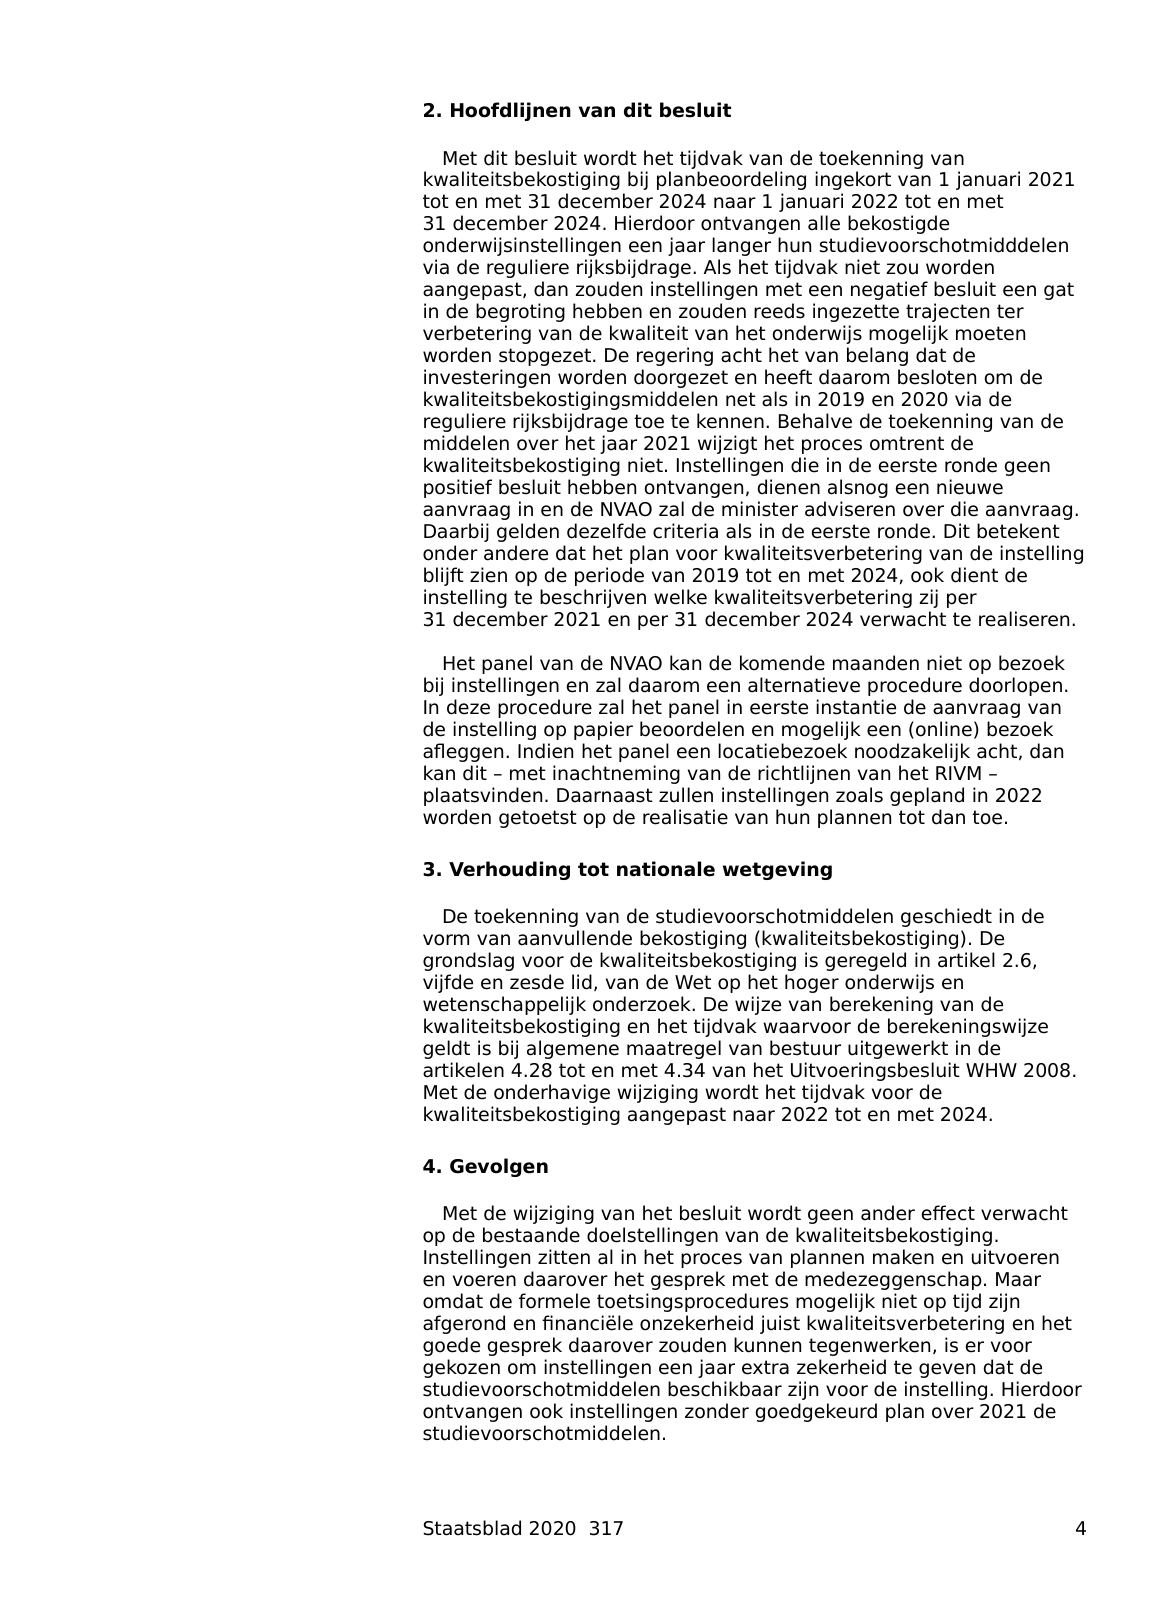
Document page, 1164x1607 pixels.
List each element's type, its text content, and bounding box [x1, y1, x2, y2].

text Met de wijziging van het besluit wordt geen ander effect verwacht op de bestaande doelstellingen van de kwaliteitsbekostiging. Instellingen zitten al in het proces van plannen maken en uitvoeren en voeren daarover het gesprek met de medezeggenschap. Maar omdat de formele toetsingsprocedures mogelijk niet op tijd zijn afgerond en financiële onzekerheid juist kwaliteitsverbetering en het goede gesprek daarover zouden kunnen tegenwerken, is er voor gekozen om instellingen een jaar extra zekerheid te geven dat de studievoorschotmiddelen beschikbaar zijn voor de instelling. Hierdoor ontvangen ook instellingen zonder goedgekeurd plan over 2021 de studievoorschotmiddelen. [422, 1203, 1087, 1444]
text De toekenning van de studievoorschotmiddelen geschiedt in de vorm van aanvullende bekostiging (kwaliteitsbekostiging). De grondslag voor de kwaliteitsbekostiging is geregeld in artikel 2.6, vijfde en zesde lid, van de Wet op het hoger onderwijs en wetenschappelijk onderzoek. De wijze van berekening van de kwaliteitsbekostiging en het tijdvak waarvoor de berekeningswijze geldt is bij algemene maatregel van bestuur uitgewerkt in de artikelen 4.28 tot en met 4.34 van het Uitvoeringsbesluit WHW 2008. Met de onderhavige wijziging wordt het tijdvak voor de kwaliteitsbekostiging aangepast naar 2022 tot en met 2024. [422, 906, 1087, 1126]
subtitle 2. Hoofdlijnen van dit besluit [422, 100, 1087, 122]
text Het panel van de NVAO kan de komende maanden niet op bezoek bij instellingen en zal daarom een alternatieve procedure doorlopen. In deze procedure zal het panel in eerste instantie de aanvraag van de instelling op papier beoordelen en mogelijk een (online) bezoek afleggen. Indien het panel een locatiebezoek noodzakelijk acht, dan kan dit – met inachtneming van de richtlijnen van het RIVM – plaatsvinden. Daarnaast zullen instellingen zoals gepland in 2022 worden getoetst op de realisatie van hun plannen tot dan toe. [422, 653, 1087, 829]
subtitle 4. Gevolgen [422, 1156, 1087, 1178]
subtitle 3. Verhouding tot nationale wetgeving [422, 859, 1087, 881]
text Met dit besluit wordt het tijdvak van de toekenning van kwaliteitsbekostiging bij planbeoordeling ingekort van 1 januari 2021 tot en met 31 december 2024 naar 1 januari 2022 tot en met 31 december 2024. Hierdoor ontvangen alle bekostigde onderwijsinstellingen een jaar langer hun studievoorschotmidddelen via de reguliere rijksbijdrage. Als het tijdvak niet zou worden aangepast, dan zouden instellingen met een negatief besluit een gat in de begroting hebben en zouden reeds ingezette trajecten ter verbetering van de kwaliteit van het onderwijs mogelijk moeten worden stopgezet. De regering acht het van belang dat de investeringen worden doorgezet en heeft daarom besloten om de kwaliteitsbekostigingsmiddelen net als in 2019 en 2020 via de reguliere rijksbijdrage toe te kennen. Behalve de toekenning van de middelen over het jaar 2021 wijzigt het proces omtrent de kwaliteitsbekostiging niet. Instellingen die in de eerste ronde geen positief besluit hebben ontvangen, dienen alsnog een nieuwe aanvraag in en de NVAO zal de minister adviseren over die aanvraag. Daarbij gelden dezelfde criteria als in de eerste ronde. Dit betekent onder andere dat het plan voor kwaliteitsverbetering van de instelling blijft zien op de periode van 2019 tot en met 2024, ook dient de instelling te beschrijven welke kwaliteitsverbetering zij per 31 december 2021 en per 31 december 2024 verwacht te realiseren. [422, 147, 1087, 631]
